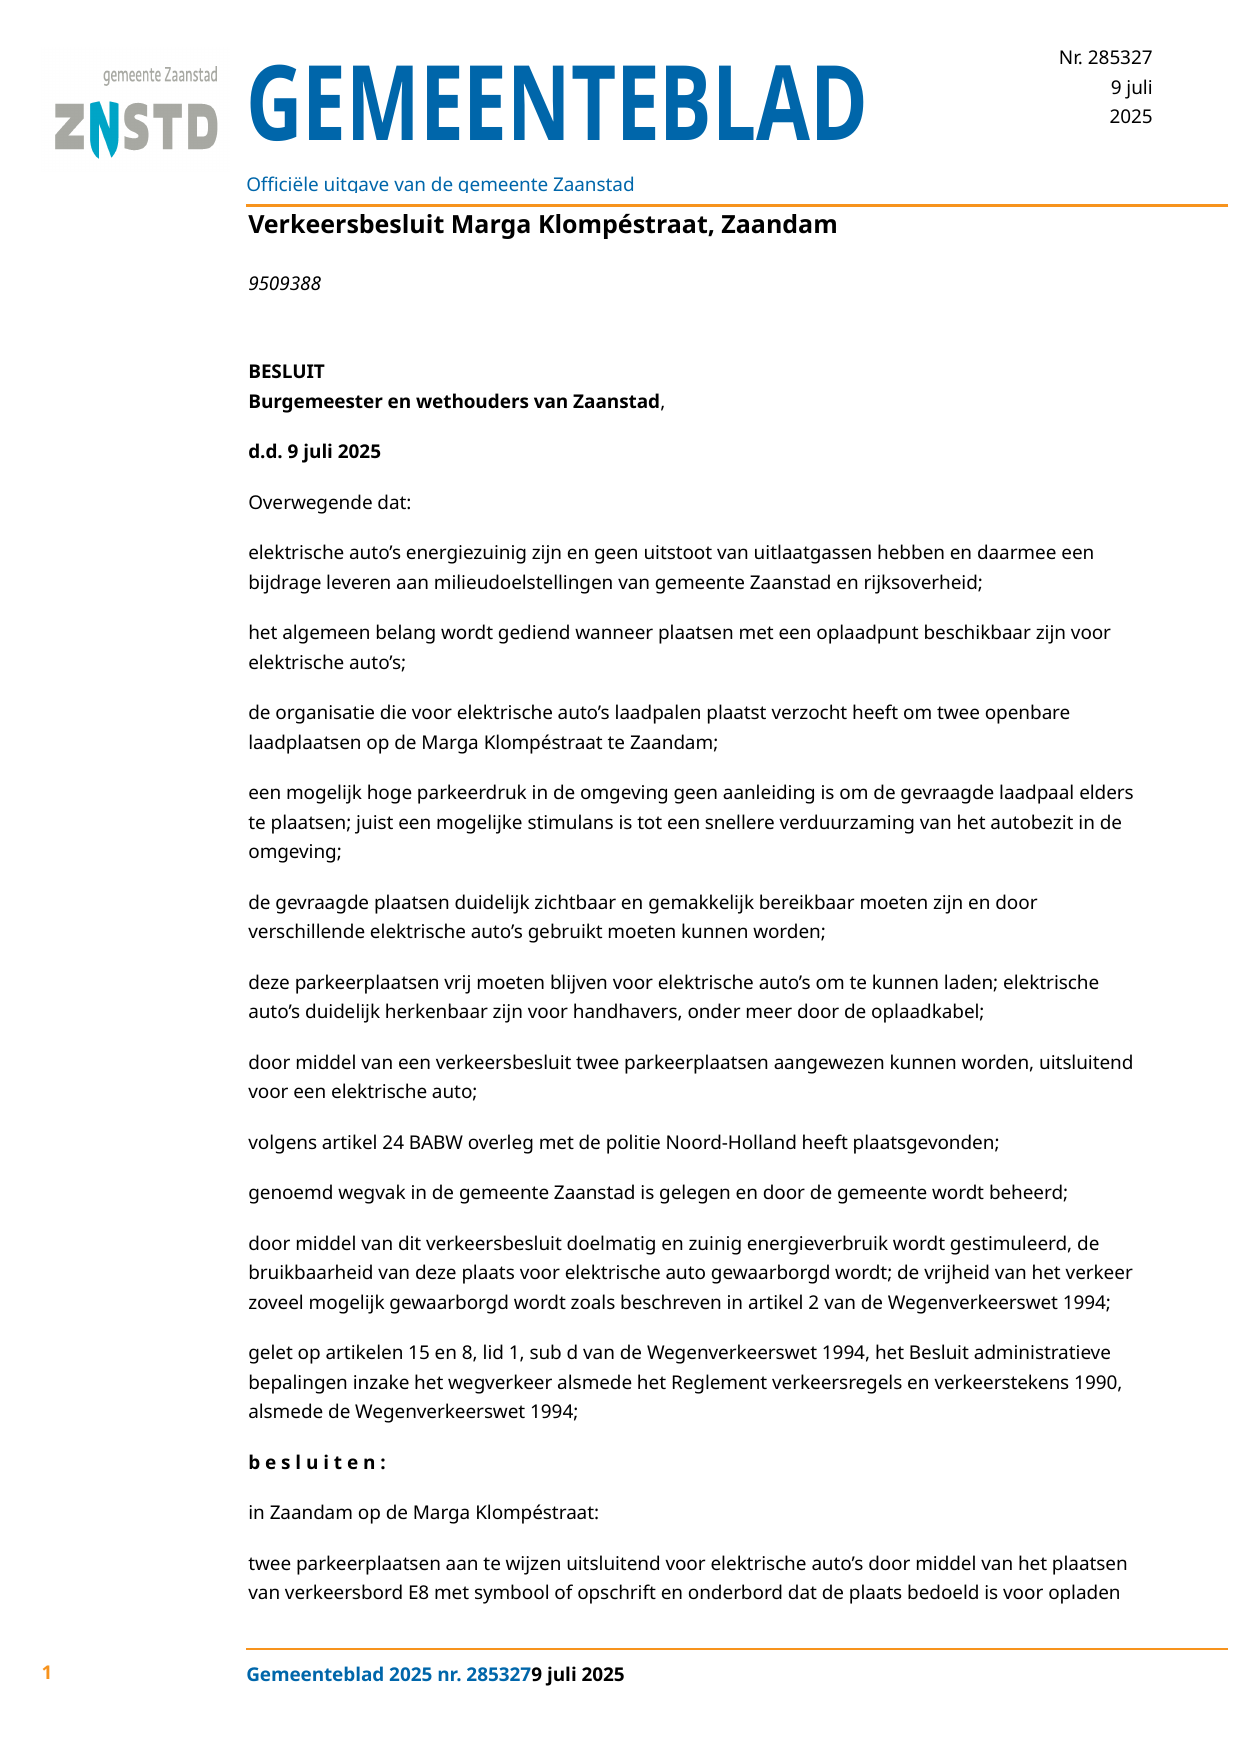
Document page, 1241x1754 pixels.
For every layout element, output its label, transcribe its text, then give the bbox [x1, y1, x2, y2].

text d.d. 9 juli 2025 [248, 439, 1152, 464]
text deze parkeerplaatsen vrij moeten blijven voor elektrische auto’s om te kunnen laden; elektrische auto’s duidelijk herkenbaar zijn voor handhavers, onder meer door de oplaadkabel; [248, 969, 1152, 1024]
text 9509388 [248, 270, 1152, 296]
text de organisatie die voor elektrische auto’s laadpalen plaatst verzocht heeft om twee openbare laadplaatsen op de Marga Klompéstraat te Zaandam; [248, 699, 1152, 755]
text BESLUIT [248, 359, 1152, 384]
text Verkeersbesluit Marga Klompéstraat, Zaandam [248, 207, 1152, 241]
text volgens artikel 24 BABW overleg met de politie Noord-Holland heeft plaatsgevonden; [248, 1129, 1152, 1155]
text een mogelijk hoge parkeerdruk in de omgeving geen aanleiding is om de gevraagde laadpaal elders te plaatsen; juist een mogelijke stimulans is tot een snellere verduurzaming van het autobezit in de omgeving; [248, 779, 1152, 864]
text Overwegende dat: [248, 489, 1152, 515]
text door middel van dit verkeersbesluit doelmatig en zuinig energieverbruik wordt gestimuleerd, de bruikbaarheid van deze plaats voor elektrische auto gewaarborgd wordt; de vrijheid van het verkeer zoveel mogelijk gewaarborgd wordt zoals beschreven in artikel 2 van de Wegenverkeerswet 1994; [248, 1230, 1152, 1315]
text het algemeen belang wordt gediend wanneer plaatsen met een oplaadpunt beschikbaar zijn voor elektrische auto’s; [248, 619, 1152, 675]
text Burgemeester en wethouders van Zaanstad, [248, 388, 1152, 414]
text in Zaandam op de Marga Klompéstraat: [248, 1499, 1152, 1525]
text genoemd wegvak in de gemeente Zaanstad is gelegen en door de gemeente wordt beheerd; [248, 1179, 1152, 1205]
text elektrische auto’s energiezuinig zijn en geen uitstoot van uitlaatgassen hebben en daarmee een bijdrage leveren aan milieudoelstellingen van gemeente Zaanstad en rijksoverheid; [248, 539, 1152, 595]
text gelet op artikelen 15 en 8, lid 1, sub d van de Wegenverkeerswet 1994, het Besluit administratieve bepalingen inzake het wegverkeer alsmede het Reglement verkeersregels en verkeerstekens 1990, alsmede de Wegenverkeerswet 1994; [248, 1339, 1152, 1424]
picture [41, 47, 231, 172]
text door middel van een verkeersbesluit twee parkeerplaatsen aangewezen kunnen worden, uitsluitend voor een elektrische auto; [248, 1049, 1152, 1104]
text b e s l u i t e n : [248, 1449, 1152, 1475]
text de gevraagde plaatsen duidelijk zichtbaar en gemakkelijk bereikbaar moeten zijn en door verschillende elektrische auto’s gebruikt moeten kunnen worden; [248, 889, 1152, 944]
text twee parkeerplaatsen aan te wijzen uitsluitend voor elektrische auto’s door middel van het plaatsen van verkeersbord E8 met symbool of opschrift en onderbord dat de plaats bedoeld is voor opladen [248, 1550, 1152, 1605]
